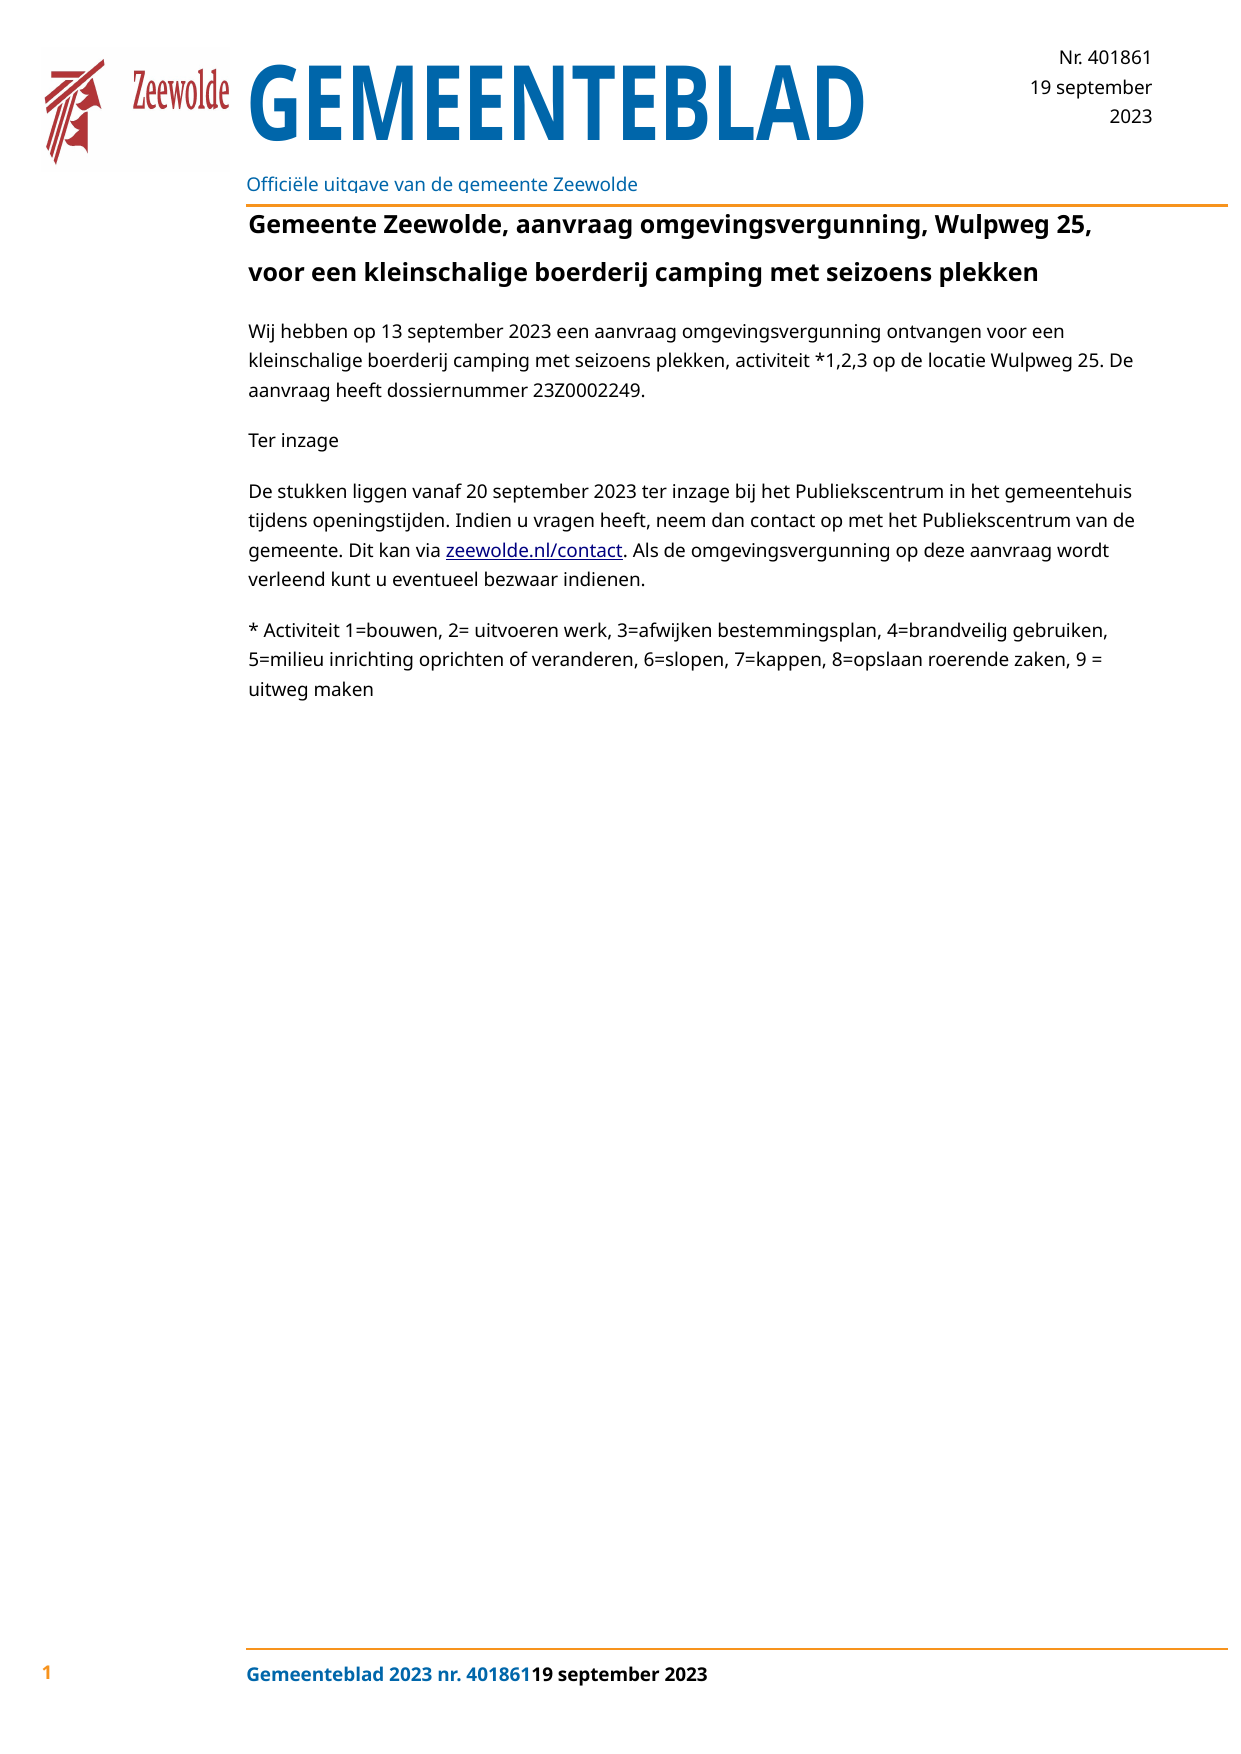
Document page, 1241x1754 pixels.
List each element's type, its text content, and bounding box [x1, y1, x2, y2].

text Ter inzage [248, 427, 1152, 453]
text De stukken liggen vanaf 20 september 2023 ter inzage bij het Publiekscentrum in het gemeentehuis tijdens openingstijden. Indien u vragen heeft, neem dan contact op met het Publiekscentrum van de gemeente. Dit kan via zeewolde.nl/contact. Als de omgevingsvergunning op deze aanvraag wordt verleend kunt u eventueel bezwaar indienen. [248, 478, 1152, 592]
picture [41, 47, 231, 172]
text * Activiteit 1=bouwen, 2= uitvoeren werk, 3=afwijken bestemmingsplan, 4=brandveilig gebruiken, 5=milieu inrichting oprichten of veranderen, 6=slopen, 7=kappen, 8=opslaan roerende zaken, 9 = uitweg maken [248, 617, 1152, 702]
text Wij hebben op 13 september 2023 een aanvraag omgevingsvergunning ontvangen voor een kleinschalige boerderij camping met seizoens plekken, activiteit *1,2,3 op de locatie Wulpweg 25. De aanvraag heeft dossiernummer 23Z0002249. [248, 318, 1152, 403]
text Gemeente Zeewolde, aanvraag omgevingsvergunning, Wulpweg 25, voor een kleinschalige boerderij camping met seizoens plekken [248, 207, 1152, 288]
